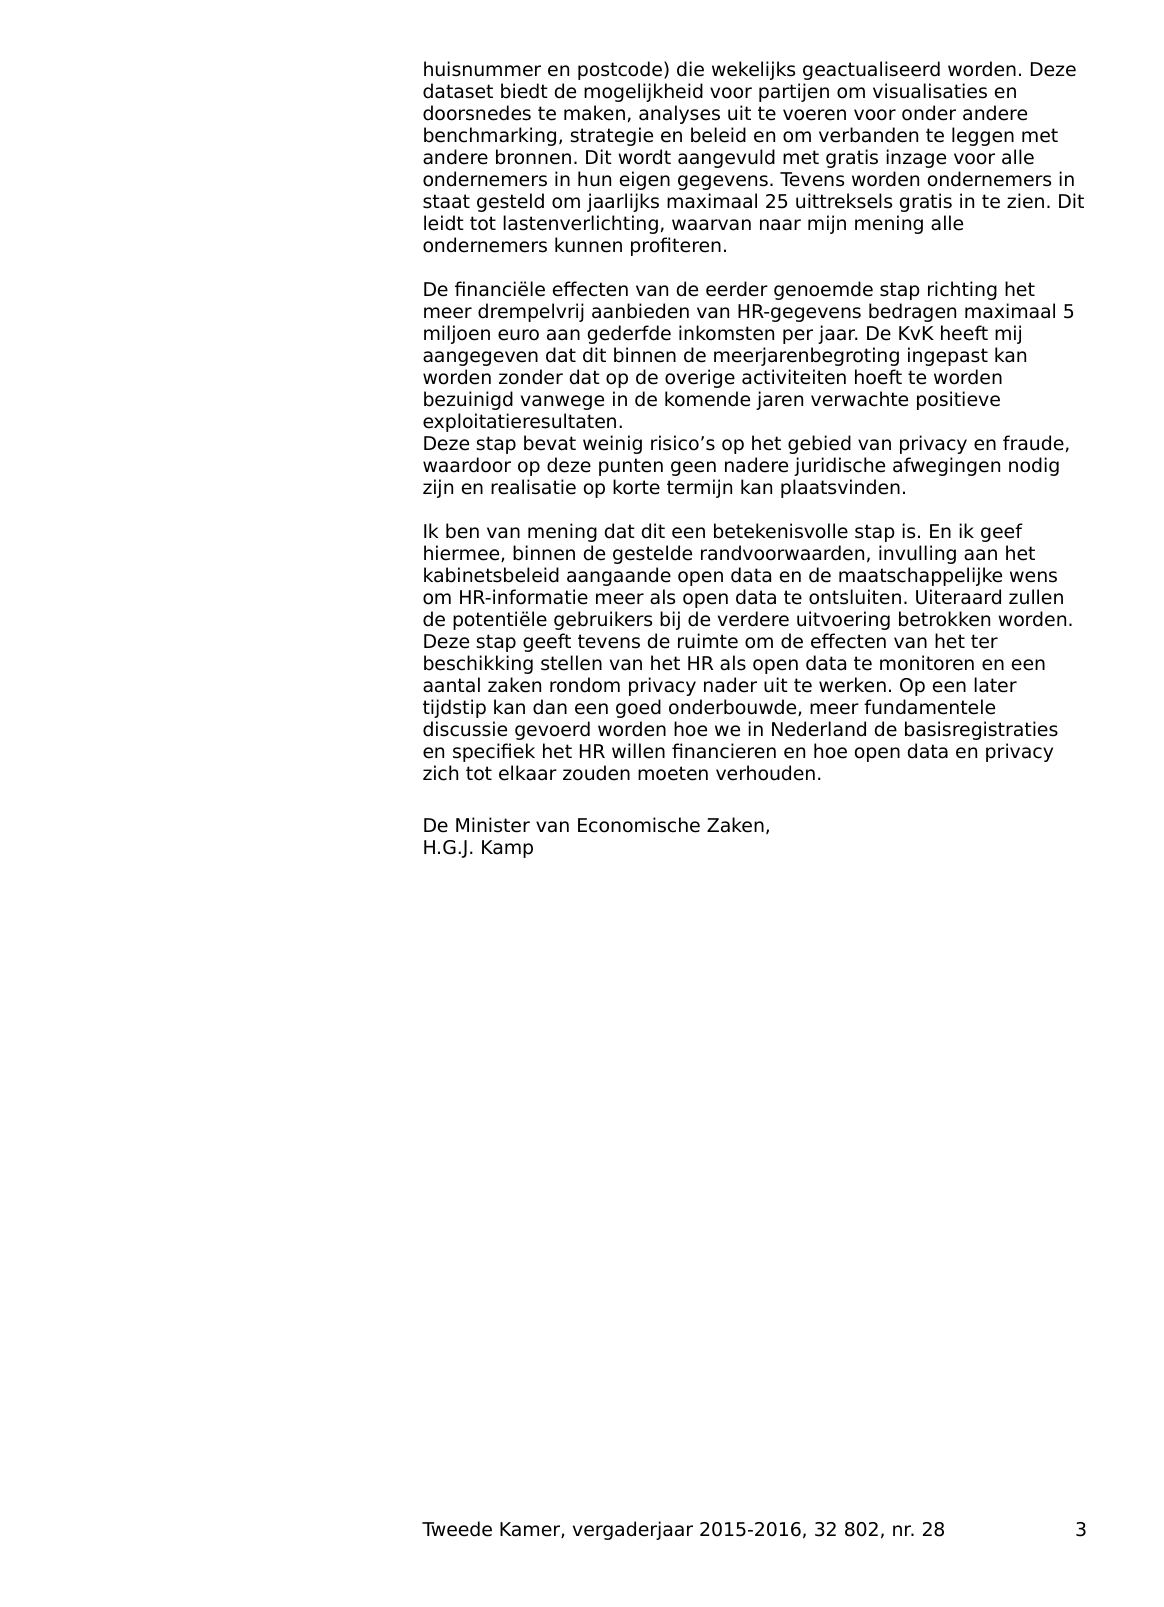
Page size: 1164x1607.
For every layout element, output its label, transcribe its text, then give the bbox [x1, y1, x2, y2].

text huisnummer en postcode) die wekelijks geactualiseerd worden. Deze dataset biedt de mogelijkheid voor partijen om visualisaties en doorsnedes te maken, analyses uit te voeren voor onder andere benchmarking, strategie en beleid en om verbanden te leggen met andere bronnen. Dit wordt aangevuld met gratis inzage voor alle ondernemers in hun eigen gegevens. Tevens worden ondernemers in staat gesteld om jaarlijks maximaal 25 uittreksels gratis in te zien. Dit leidt tot lastenverlichting, waarvan naar mijn mening alle ondernemers kunnen profiteren. [422, 59, 1087, 257]
text Ik ben van mening dat dit een betekenisvolle stap is. En ik geef hiermee, binnen de gestelde randvoorwaarden, invulling aan het kabinetsbeleid aangaande open data en de maatschappelijke wens om HR-informatie meer als open data te ontsluiten. Uiteraard zullen de potentiële gebruikers bij de verdere uitvoering betrokken worden. Deze stap geeft tevens de ruimte om de effecten van het ter beschikking stellen van het HR als open data te monitoren en een aantal zaken rondom privacy nader uit te werken. Op een later tijdstip kan dan een goed onderbouwde, meer fundamentele discussie gevoerd worden hoe we in Nederland de basisregistraties en specifiek het HR willen financieren en hoe open data en privacy zich tot elkaar zouden moeten verhouden. [422, 521, 1087, 785]
text Deze stap bevat weinig risico’s op het gebied van privacy en fraude, waardoor op deze punten geen nadere juridische afwegingen nodig zijn en realisatie op korte termijn kan plaatsvinden. [422, 433, 1087, 499]
text De financiële effecten van de eerder genoemde stap richting het meer drempelvrij aanbieden van HR-gegevens bedragen maximaal 5 miljoen euro aan gederfde inkomsten per jaar. De KvK heeft mij aangegeven dat dit binnen de meerjarenbegroting ingepast kan worden zonder dat op de overige activiteiten hoeft te worden bezuinigd vanwege in de komende jaren verwachte positieve exploitatieresultaten. [422, 279, 1087, 433]
text De Minister van Economische Zaken, H.G.J. Kamp [422, 815, 1087, 859]
